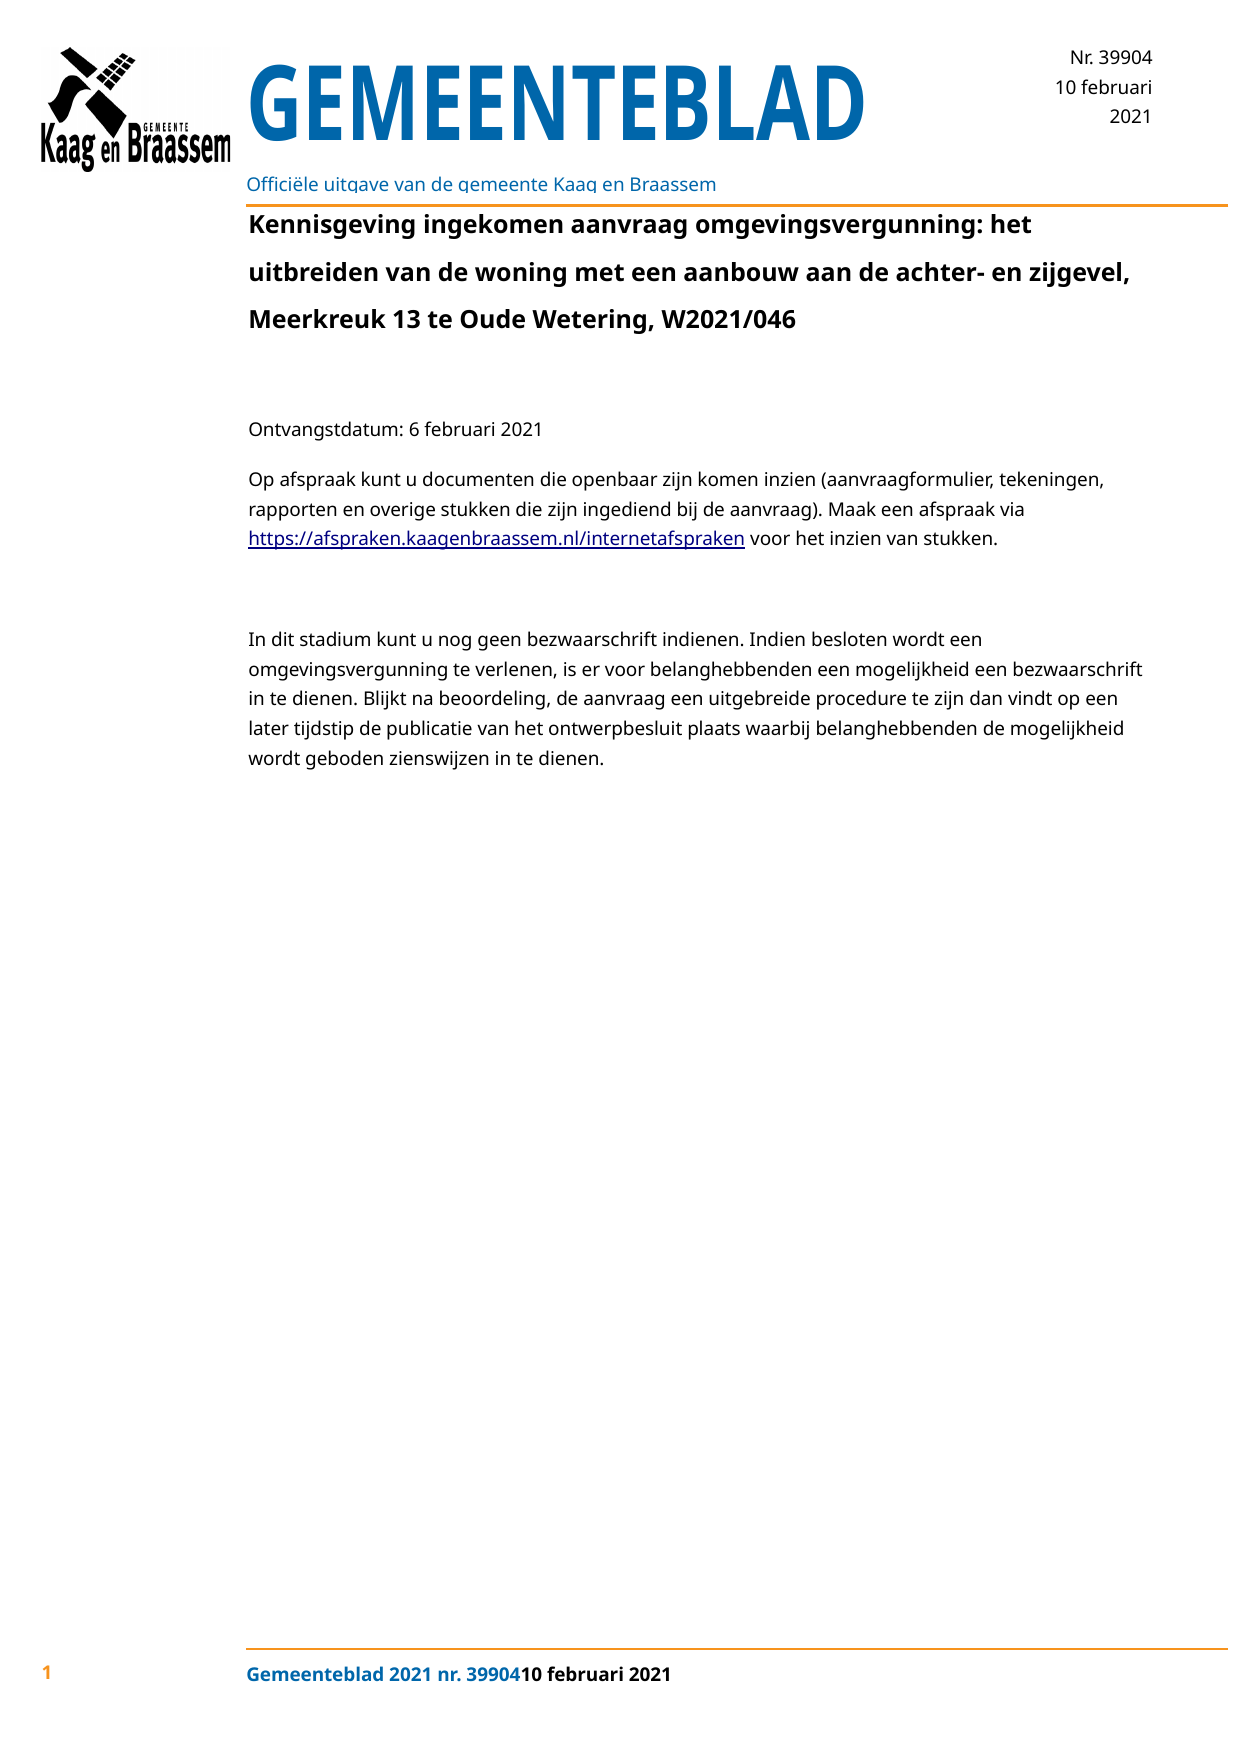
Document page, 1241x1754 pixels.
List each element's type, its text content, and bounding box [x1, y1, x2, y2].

text In dit stadium kunt u nog geen bezwaarschrift indienen. Indien besloten wordt een omgevingsvergunning te verlenen, is er voor belanghebbenden een mogelijkheid een bezwaarschrift in te dienen. Blijkt na beoordeling, de aanvraag een uitgebreide procedure te zijn dan vindt op een later tijdstip de publicatie van het ontwerpbesluit plaats waarbij belanghebbenden de mogelijkheid wordt geboden zienswijzen in te dienen. [248, 626, 1152, 770]
picture [41, 47, 231, 172]
text Op afspraak kunt u documenten die openbaar zijn komen inzien (aanvraagformulier, tekeningen, rapporten en overige stukken die zijn ingediend bij de aanvraag). Maak een afspraak via https://afspraken.kaagenbraassem.nl/internetafspraken voor het inzien van stukken. [248, 466, 1152, 551]
text Ontvangstdatum: 6 februari 2021 [248, 416, 1152, 442]
text Kennisgeving ingekomen aanvraag omgevingsvergunning: het uitbreiden van de woning met een aanbouw aan de achter- en zijgevel, Meerkreuk 13 te Oude Wetering, W2021/046 [248, 207, 1152, 336]
